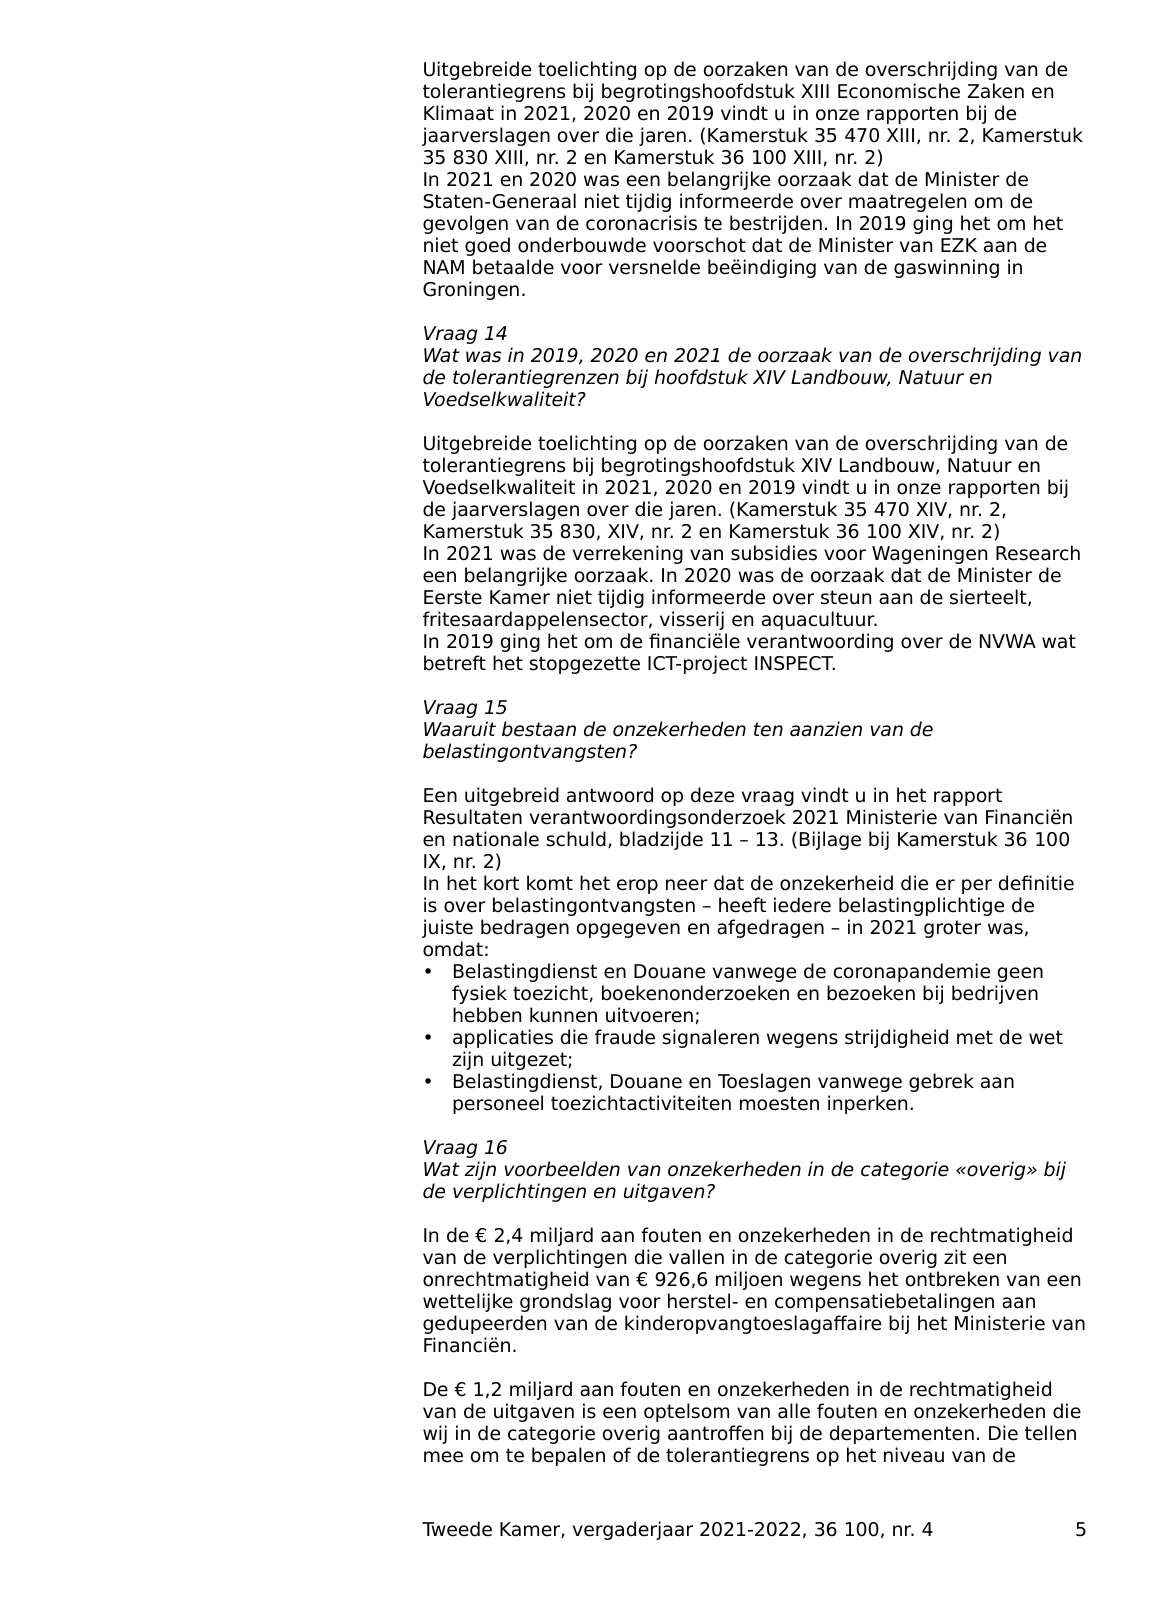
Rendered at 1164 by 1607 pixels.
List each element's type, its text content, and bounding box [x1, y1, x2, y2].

text • Belastingdienst, Douane en Toeslagen vanwege gebrek aan personeel toezichtactiviteiten moesten inperken. [422, 1071, 1087, 1115]
text Wat was in 2019, 2020 en 2021 de oorzaak van de overschrijding van de tolerantiegrenzen bij hoofdstuk XIV Landbouw, Natuur en Voedselkwaliteit? [422, 345, 1087, 411]
text In de € 2,4 miljard aan fouten en onzekerheden in de rechtmatigheid van de verplichtingen die vallen in de categorie overig zit een onrechtmatigheid van € 926,6 miljoen wegens het ontbreken van een wettelijke grondslag voor herstel- en compensatiebetalingen aan gedupeerden van de kinderopvangtoeslagaffaire bij het Ministerie van Financiën. [422, 1225, 1087, 1357]
text Uitgebreide toelichting op de oorzaken van de overschrijding van de tolerantiegrens bij begrotingshoofdstuk XIV Landbouw, Natuur en Voedselkwaliteit in 2021, 2020 en 2019 vindt u in onze rapporten bij de jaarverslagen over die jaren. (Kamerstuk 35 470 XIV, nr. 2, Kamerstuk 35 830, XIV, nr. 2 en Kamerstuk 36 100 XIV, nr. 2) [422, 433, 1087, 543]
text Wat zijn voorbeelden van onzekerheden in de categorie «overig» bij de verplichtingen en uitgaven? [422, 1159, 1087, 1203]
text In 2021 was de verrekening van subsidies voor Wageningen Research een belangrijke oorzaak. In 2020 was de oorzaak dat de Minister de Eerste Kamer niet tijdig informeerde over steun aan de sierteelt, fritesaardappelensector, visserij en aquacultuur. [422, 543, 1087, 631]
text Een uitgebreid antwoord op deze vraag vindt u in het rapport Resultaten verantwoordingsonderzoek 2021 Ministerie van Financiën en nationale schuld, bladzijde 11 – 13. (Bijlage bij Kamerstuk 36 100 IX, nr. 2) [422, 785, 1087, 873]
text In 2021 en 2020 was een belangrijke oorzaak dat de Minister de Staten-Generaal niet tijdig informeerde over maatregelen om de gevolgen van de coronacrisis te bestrijden. In 2019 ging het om het niet goed onderbouwde voorschot dat de Minister van EZK aan de NAM betaalde voor versnelde beëindiging van de gaswinning in Groningen. [422, 169, 1087, 301]
text In het kort komt het erop neer dat de onzekerheid die er per definitie is over belastingontvangsten – heeft iedere belastingplichtige de juiste bedragen opgegeven en afgedragen – in 2021 groter was, omdat: [422, 873, 1087, 961]
text Uitgebreide toelichting op de oorzaken van de overschrijding van de tolerantiegrens bij begrotingshoofdstuk XIII Economische Zaken en Klimaat in 2021, 2020 en 2019 vindt u in onze rapporten bij de jaarverslagen over die jaren. (Kamerstuk 35 470 XIII, nr. 2, Kamerstuk 35 830 XIII, nr. 2 en Kamerstuk 36 100 XIII, nr. 2) [422, 59, 1087, 169]
text Vraag 16 [422, 1137, 1087, 1159]
text Waaruit bestaan de onzekerheden ten aanzien van de belastingontvangsten? [422, 719, 1087, 763]
text • applicaties die fraude signaleren wegens strijdigheid met de wet zijn uitgezet; [422, 1027, 1087, 1071]
text In 2019 ging het om de financiële verantwoording over de NVWA wat betreft het stopgezette ICT-project INSPECT. [422, 631, 1087, 675]
text De € 1,2 miljard aan fouten en onzekerheden in de rechtmatigheid van de uitgaven is een optelsom van alle fouten en onzekerheden die wij in de categorie overig aantroffen bij de departementen. Die tellen mee om te bepalen of de tolerantiegrens op het niveau van de [422, 1379, 1087, 1467]
text Vraag 15 [422, 697, 1087, 719]
text Vraag 14 [422, 323, 1087, 345]
text • Belastingdienst en Douane vanwege de coronapandemie geen fysiek toezicht, boekenonderzoeken en bezoeken bij bedrijven hebben kunnen uitvoeren; [422, 961, 1087, 1027]
